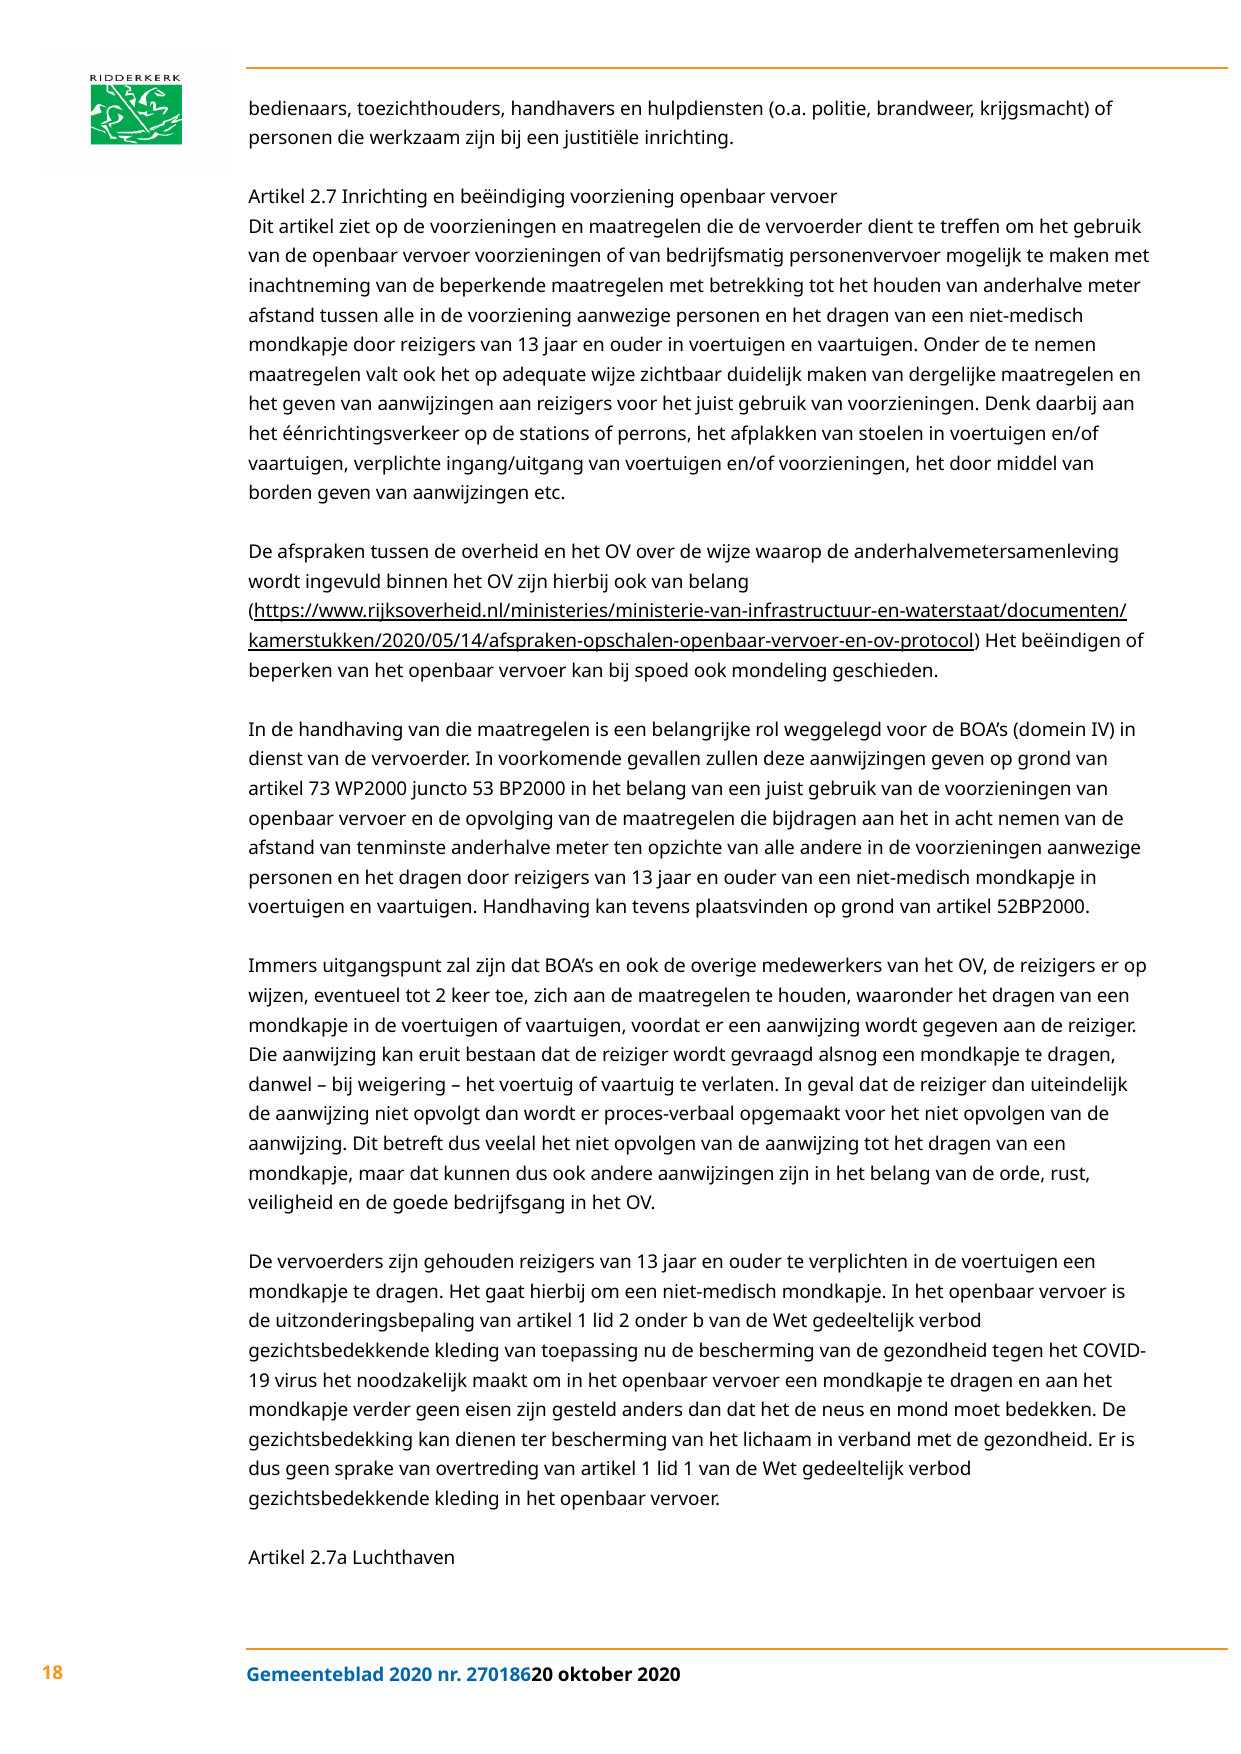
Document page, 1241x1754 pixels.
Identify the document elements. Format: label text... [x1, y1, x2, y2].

text Artikel 2.7a Luchthaven [248, 1544, 1152, 1570]
text Immers uitgangspunt zal zijn dat BOA’s en ook de overige medewerkers van het OV, de reizigers er op wijzen, eventueel tot 2 keer toe, zich aan de maatregelen te houden, waaronder het dragen van een mondkapje in de voertuigen of vaartuigen, voordat er een aanwijzing wordt gegeven aan de reiziger. Die aanwijzing kan eruit bestaan dat de reiziger wordt gevraagd alsnog een mondkapje te dragen, danwel – bij weigering – het voertuig of vaartuig te verlaten. In geval dat de reiziger dan uiteindelijk de aanwijzing niet opvolgt dan wordt er proces-verbaal opgemaakt voor het niet opvolgen van de aanwijzing. Dit betreft dus veelal het niet opvolgen van de aanwijzing tot het dragen van een mondkapje, maar dat kunnen dus ook andere aanwijzingen zijn in het belang van de orde, rust, veiligheid en de goede bedrijfsgang in het OV. [248, 953, 1152, 1215]
text De vervoerders zijn gehouden reizigers van 13 jaar en ouder te verplichten in de voertuigen een mondkapje te dragen. Het gaat hierbij om een niet-medisch mondkapje. In het openbaar vervoer is de uitzonderingsbepaling van artikel 1 lid 2 onder b van de Wet gedeeltelijk verbod gezichtsbedekkende kleding van toepassing nu de bescherming van de gezondheid tegen het COVID-19 virus het noodzakelijk maakt om in het openbaar vervoer een mondkapje te dragen en aan het mondkapje verder geen eisen zijn gesteld anders dan dat het de neus en mond moet bedekken. De gezichtsbedekking kan dienen ter bescherming van het lichaam in verband met de gezondheid. Er is dus geen sprake van overtreding van artikel 1 lid 1 van de Wet gedeeltelijk verbod gezichtsbedekkende kleding in het openbaar vervoer. [248, 1248, 1152, 1511]
text De afspraken tussen de overheid en het OV over de wijze waarop de anderhalvemetersamenleving wordt ingevuld binnen het OV zijn hierbij ook van belang (https://www.rijksoverheid.nl/ministeries/ministerie-van-infrastructuur-en-waterstaat/documenten/kamerstukken/2020/05/14/afspraken-opschalen-openbaar-vervoer-en-ov-protocol) Het beëindigen of beperken van het openbaar vervoer kan bij spoed ook mondeling geschieden. [248, 538, 1152, 683]
picture [41, 47, 231, 172]
text In de handhaving van die maatregelen is een belangrijke rol weggelegd voor de BOA’s (domein IV) in dienst van de vervoerder. In voorkomende gevallen zullen deze aanwijzingen geven op grond van artikel 73 WP2000 juncto 53 BP2000 in het belang van een juist gebruik van de voorzieningen van openbaar vervoer en de opvolging van de maatregelen die bijdragen aan het in acht nemen van de afstand van tenminste anderhalve meter ten opzichte van alle andere in de voorzieningen aanwezige personen en het dragen door reizigers van 13 jaar en ouder van een niet-medisch mondkapje in voertuigen en vaartuigen. Handhaving kan tevens plaatsvinden op grond van artikel 52BP2000. [248, 716, 1152, 919]
text bedienaars, toezichthouders, handhavers en hulpdiensten (o.a. politie, brandweer, krijgsmacht) of personen die werkzaam zijn bij een justitiële inrichting. [248, 95, 1152, 150]
text Artikel 2.7 Inrichting en beëindiging voorziening openbaar vervoer [248, 183, 1152, 209]
text Dit artikel ziet op de voorzieningen en maatregelen die de vervoerder dient te treffen om het gebruik van de openbaar vervoer voorzieningen of van bedrijfsmatig personenvervoer mogelijk te maken met inachtneming van de beperkende maatregelen met betrekking tot het houden van anderhalve meter afstand tussen alle in de voorziening aanwezige personen en het dragen van een niet-medisch mondkapje door reizigers van 13 jaar en ouder in voertuigen en vaartuigen. Onder de te nemen maatregelen valt ook het op adequate wijze zichtbaar duidelijk maken van dergelijke maatregelen en het geven van aanwijzingen aan reizigers voor het juist gebruik van voorzieningen. Denk daarbij aan het éénrichtingsverkeer op de stations of perrons, het afplakken van stoelen in voertuigen en/of vaartuigen, verplichte ingang/uitgang van voertuigen en/of voorzieningen, het door middel van borden geven van aanwijzingen etc. [248, 213, 1152, 505]
